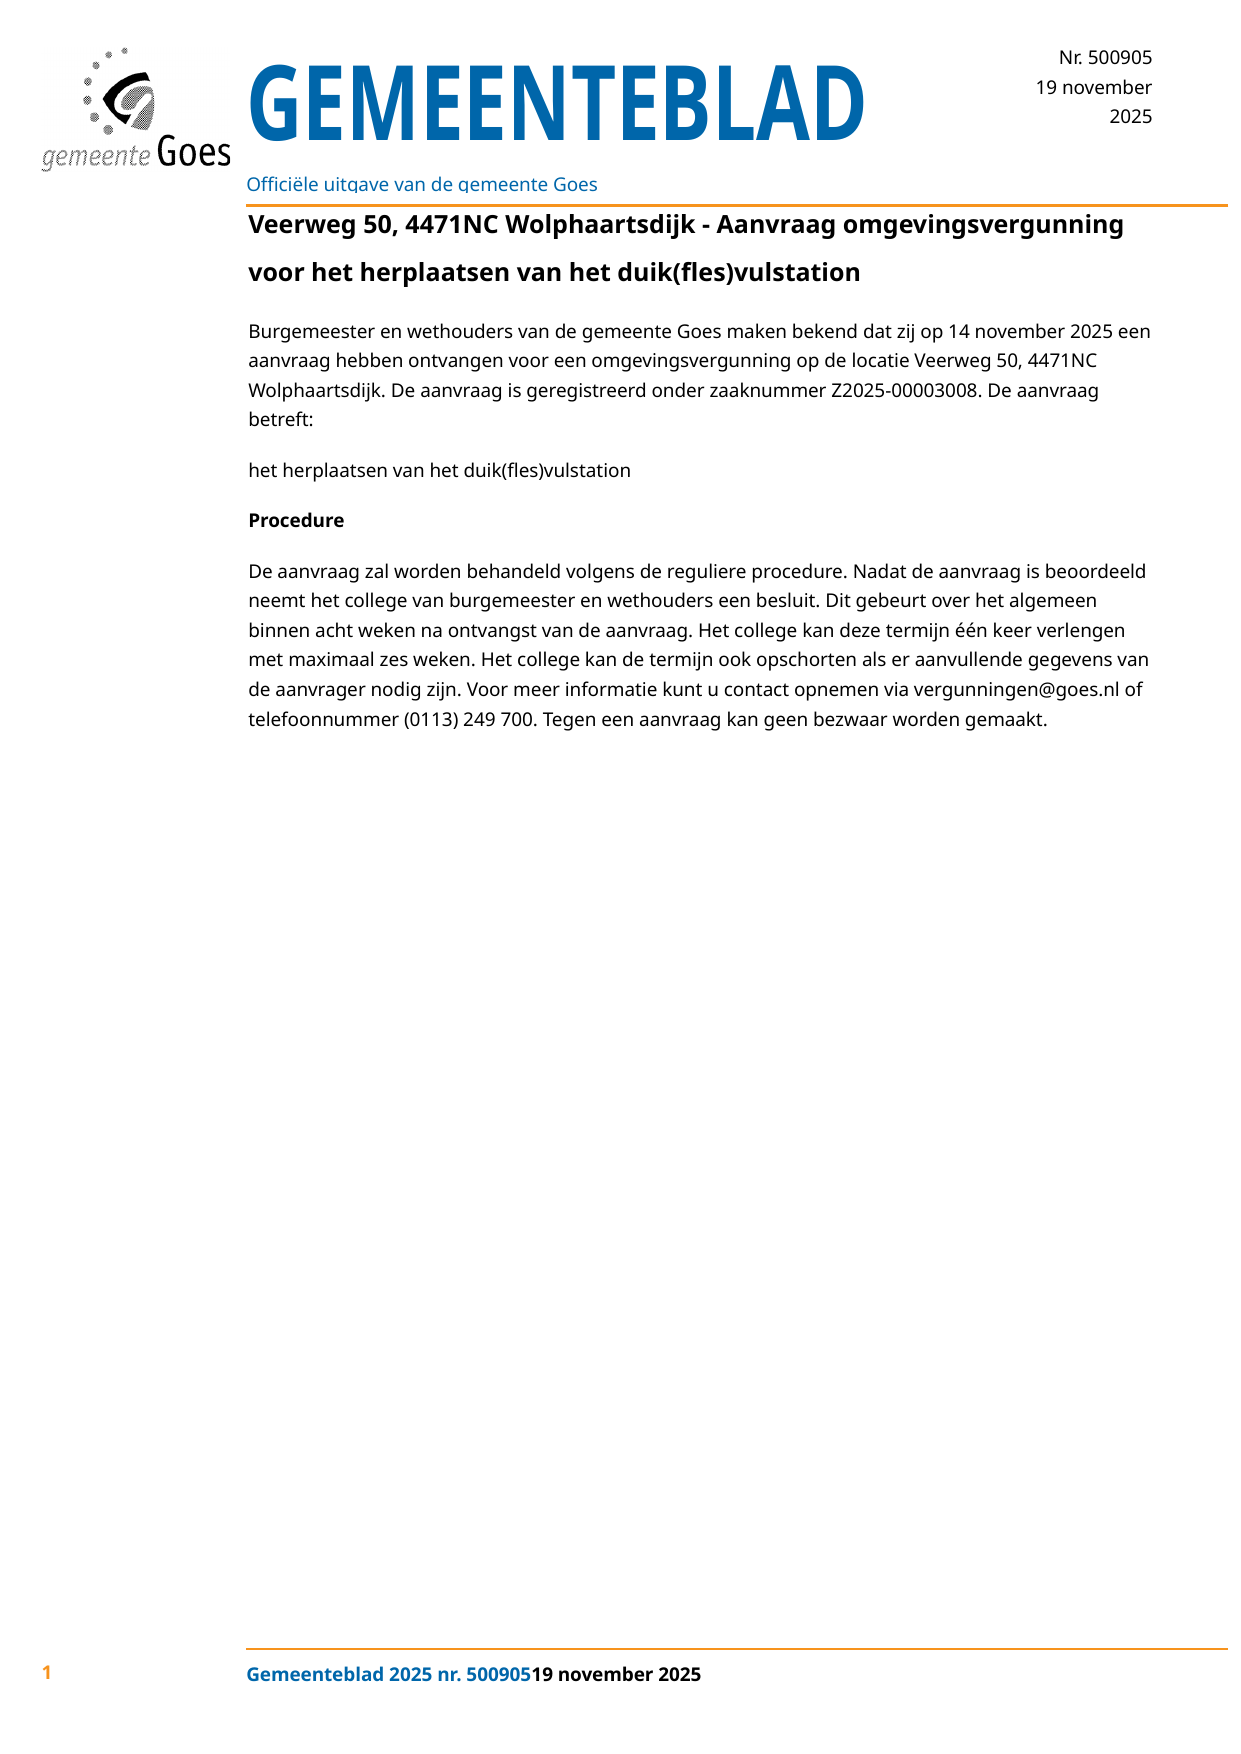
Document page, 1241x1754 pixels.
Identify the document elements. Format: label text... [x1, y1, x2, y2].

text Burgemeester en wethouders van de gemeente Goes maken bekend dat zij op 14 november 2025 een aanvraag hebben ontvangen voor een omgevingsvergunning op de locatie Veerweg 50, 4471NC Wolphaartsdijk. De aanvraag is geregistreerd onder zaaknummer Z2025-00003008. De aanvraag betreft: [248, 318, 1152, 432]
text De aanvraag zal worden behandeld volgens de reguliere procedure. Nadat de aanvraag is beoordeeld neemt het college van burgemeester en wethouders een besluit. Dit gebeurt over het algemeen binnen acht weken na ontvangst van de aanvraag. Het college kan deze termijn één keer verlengen met maximaal zes weken. Het college kan de termijn ook opschorten als er aanvullende gegevens van de aanvrager nodig zijn. Voor meer informatie kunt u contact opnemen via vergunningen@goes.nl of telefoonnummer (0113) 249 700. Tegen een aanvraag kan geen bezwaar worden gemaakt. [248, 558, 1152, 732]
text Veerweg 50, 4471NC Wolphaartsdijk - Aanvraag omgevingsvergunning voor het herplaatsen van het duik(fles)vulstation [248, 207, 1152, 288]
picture [41, 47, 231, 172]
text het herplaatsen van het duik(fles)vulstation [248, 457, 1152, 483]
text Procedure [248, 507, 1152, 533]
